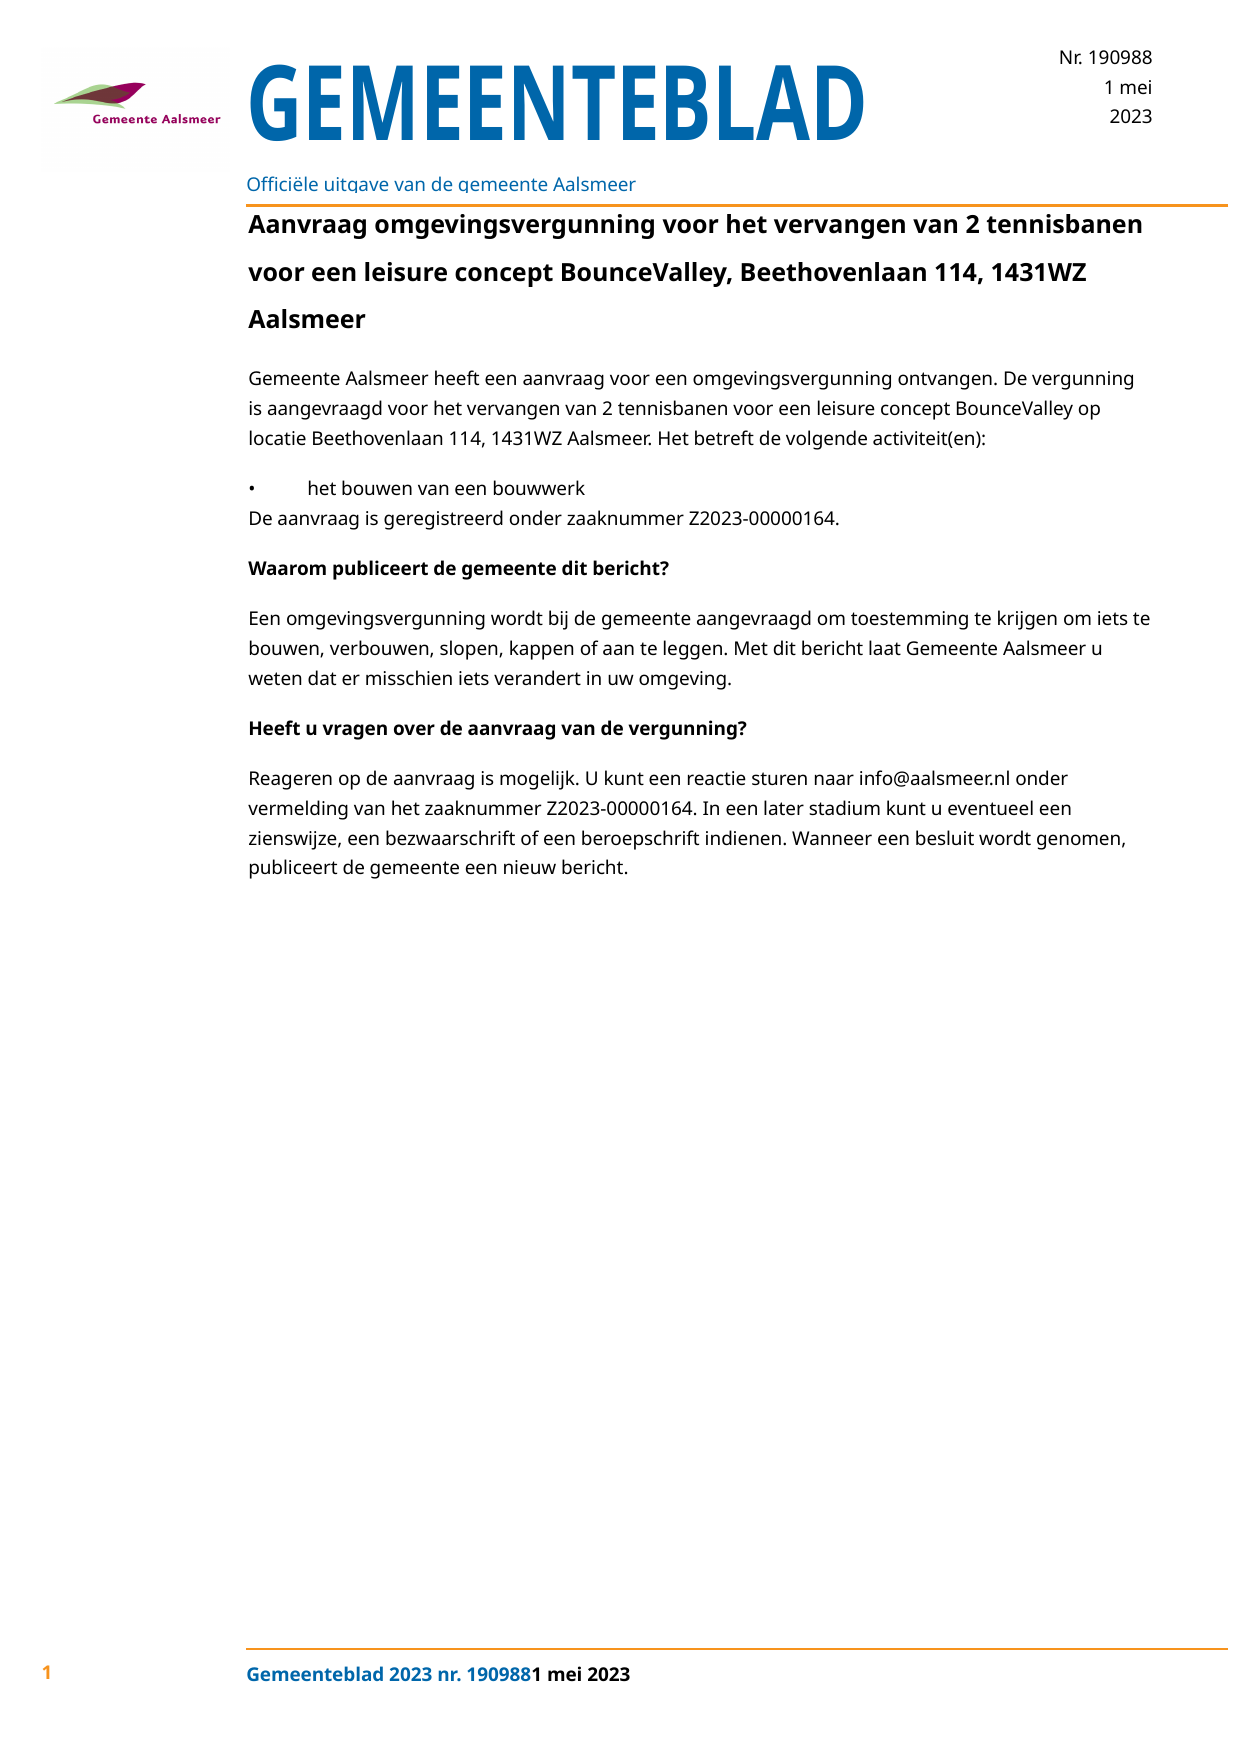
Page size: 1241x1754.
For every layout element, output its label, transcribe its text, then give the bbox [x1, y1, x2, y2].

picture [41, 47, 231, 172]
text Waarom publiceert de gemeente dit bericht? [248, 555, 1152, 581]
text Een omgevingsvergunning wordt bij de gemeente aangevraagd om toestemming te krijgen om iets te bouwen, verbouwen, slopen, kappen of aan te leggen. Met dit bericht laat Gemeente Aalsmeer u weten dat er misschien iets verandert in uw omgeving. [248, 606, 1152, 690]
text Reageren op de aanvraag is mogelijk. U kunt een reactie sturen naar info@aalsmeer.nl onder vermelding van het zaaknummer Z2023-00000164. In een later stadium kunt u eventueel een zienswijze, een bezwaarschrift of een beroepschrift indienen. Wanneer een besluit wordt genomen, publiceert de gemeente een nieuw bericht. [248, 766, 1152, 880]
text Heeft u vragen over de aanvraag van de vergunning? [248, 715, 1152, 741]
text De aanvraag is geregistreerd onder zaaknummer Z2023-00000164. [248, 505, 1152, 530]
list het bouwen van een bouwwerk [248, 475, 1152, 501]
text Aanvraag omgevingsvergunning voor het vervangen van 2 tennisbanen voor een leisure concept BounceValley, Beethovenlaan 114, 1431WZ Aalsmeer [248, 207, 1152, 336]
text Gemeente Aalsmeer heeft een aanvraag voor een omgevingsvergunning ontvangen. De vergunning is aangevraagd voor het vervangen van 2 tennisbanen voor een leisure concept BounceValley op locatie Beethovenlaan 114, 1431WZ Aalsmeer. Het betreft de volgende activiteit(en): [248, 366, 1152, 450]
